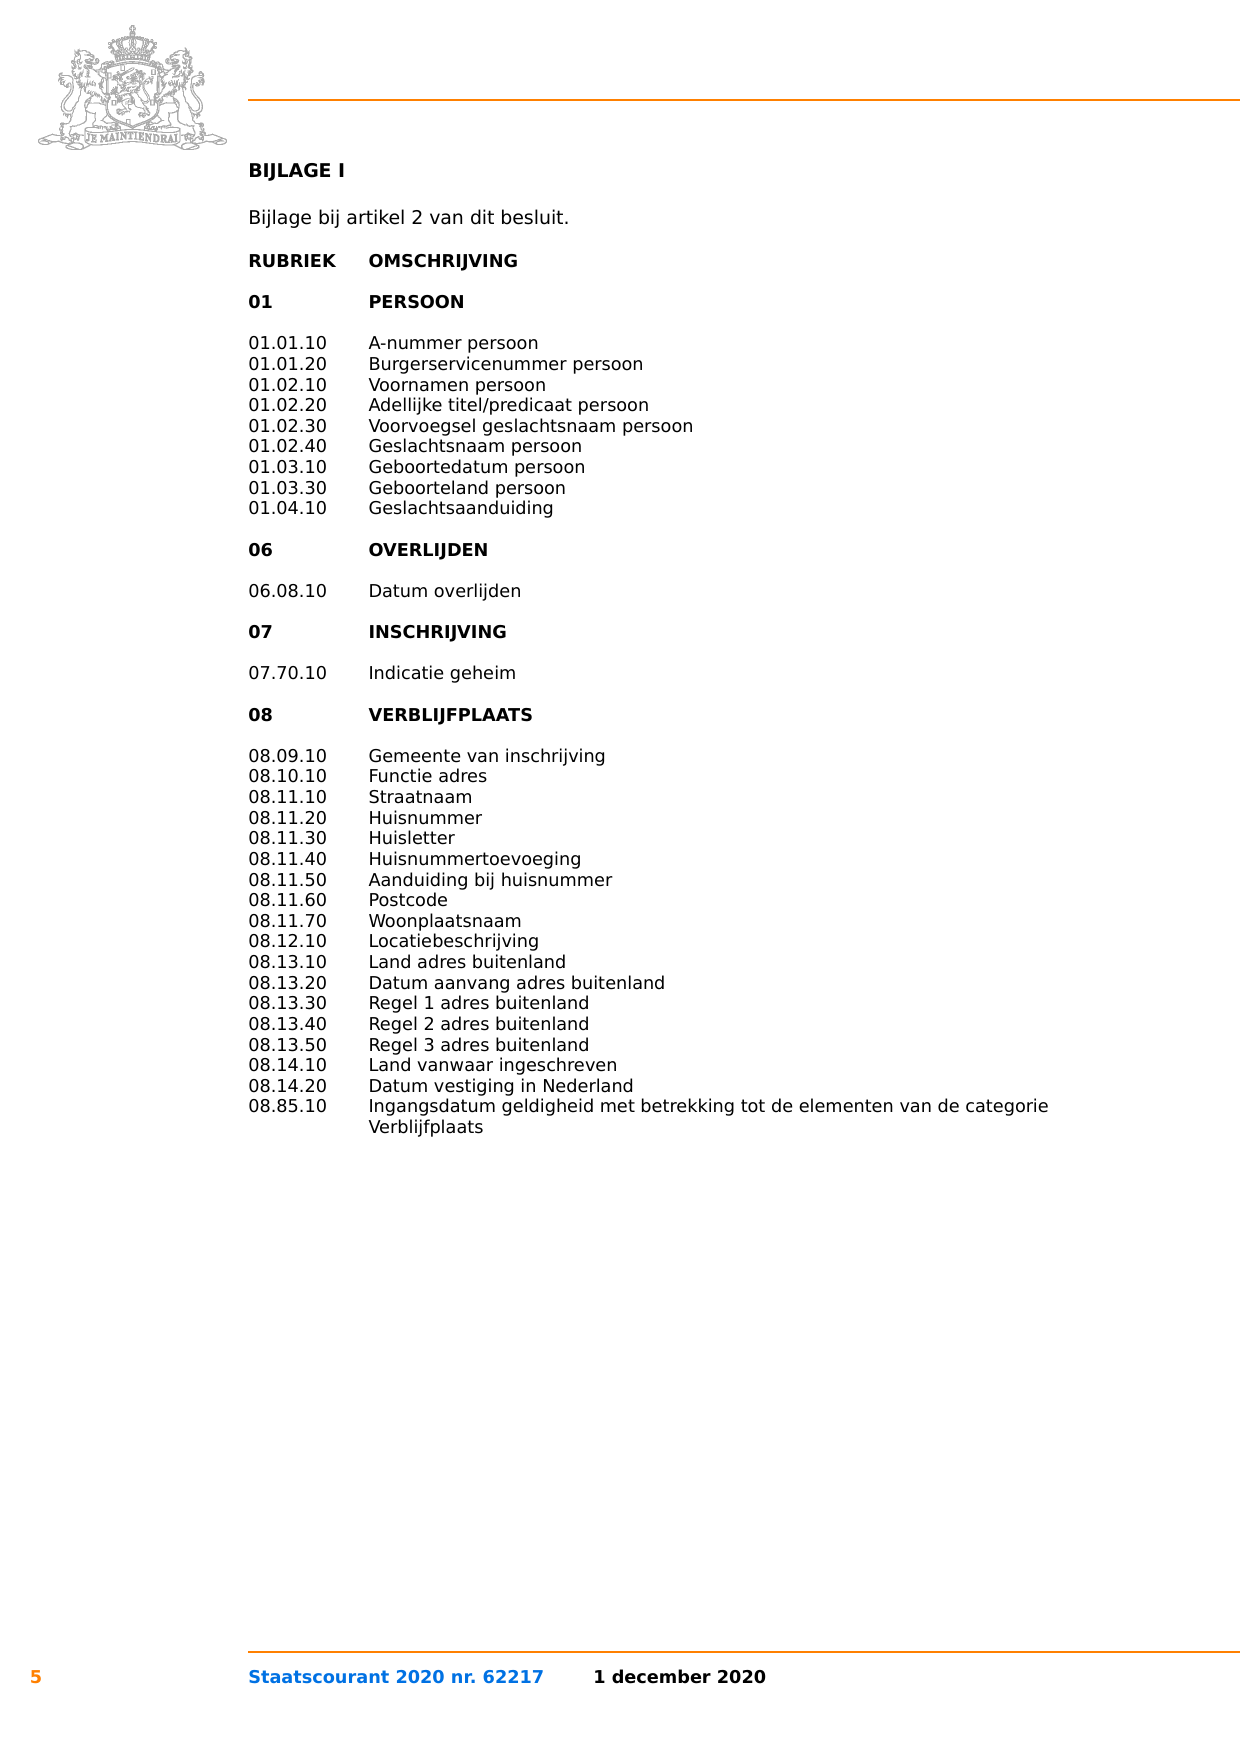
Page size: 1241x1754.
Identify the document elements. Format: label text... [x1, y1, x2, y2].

table_cell INSCHRIJVING [363, 622, 1163, 643]
subtitle BIJLAGE I [248, 160, 1163, 182]
table_cell 08.13.30 [248, 993, 362, 1014]
table_cell [363, 560, 1163, 581]
table_cell 08.85.10 [248, 1096, 362, 1138]
table_header RUBRIEK [248, 251, 362, 271]
table_cell Locatiebeschrijving [363, 931, 1163, 952]
table_cell [248, 519, 362, 539]
table_cell [363, 725, 1163, 746]
table_cell 01.03.30 [248, 478, 362, 498]
table_cell 07.70.10 [248, 663, 362, 684]
table_cell Geslachtsaanduiding [363, 498, 1163, 519]
table_cell 08.14.10 [248, 1055, 362, 1076]
table_cell Postcode [363, 890, 1163, 911]
table_cell [248, 313, 362, 333]
table_cell [363, 601, 1163, 622]
table_cell [248, 271, 362, 292]
table_cell Woonplaatsnaam [363, 911, 1163, 931]
table_cell 08.10.10 [248, 766, 362, 787]
table_cell 08.13.10 [248, 952, 362, 973]
table_cell Functie adres [363, 766, 1163, 787]
table_cell Land vanwaar ingeschreven [363, 1055, 1163, 1076]
table_cell [363, 271, 1163, 292]
table_cell 01.02.40 [248, 436, 362, 457]
table_cell 08.11.40 [248, 849, 362, 869]
table_cell 08.11.60 [248, 890, 362, 911]
table_cell Aanduiding bij huisnummer [363, 870, 1163, 890]
table_cell 08.13.20 [248, 973, 362, 993]
table_cell OVERLIJDEN [363, 540, 1163, 560]
table_cell Gemeente van inschrijving [363, 746, 1163, 766]
table_cell Geboorteland persoon [363, 478, 1163, 498]
text Bijlage bij artikel 2 van dit besluit. [248, 207, 1163, 229]
table_cell 01.02.30 [248, 416, 362, 436]
table_cell 08.13.50 [248, 1035, 362, 1055]
table_cell Geslachtsnaam persoon [363, 436, 1163, 457]
table_cell 01.03.10 [248, 457, 362, 478]
table_cell 08.11.70 [248, 911, 362, 931]
table_cell [248, 725, 362, 746]
table_cell VERBLIJFPLAATS [363, 705, 1163, 725]
table_cell 07 [248, 622, 362, 643]
table_cell [363, 684, 1163, 704]
table_cell A-nummer persoon [363, 333, 1163, 354]
table_cell [248, 601, 362, 622]
table_cell Huisletter [363, 828, 1163, 849]
table_cell Regel 1 adres buitenland [363, 993, 1163, 1014]
table_cell Voorvoegsel geslachtsnaam persoon [363, 416, 1163, 436]
table_cell PERSOON [363, 292, 1163, 313]
table_cell Datum aanvang adres buitenland [363, 973, 1163, 993]
table_cell 08.11.20 [248, 808, 362, 828]
table_cell 06 [248, 540, 362, 560]
table_cell Regel 3 adres buitenland [363, 1035, 1163, 1055]
table_cell [363, 519, 1163, 539]
table_cell 01.02.20 [248, 395, 362, 416]
table_cell 08.13.40 [248, 1014, 362, 1034]
table_cell 01.01.20 [248, 354, 362, 374]
table_cell [248, 643, 362, 663]
table_cell 08.14.20 [248, 1076, 362, 1096]
table_cell Huisnummertoevoeging [363, 849, 1163, 869]
table_cell 08.12.10 [248, 931, 362, 952]
table_cell Voornamen persoon [363, 375, 1163, 395]
table_cell 08.11.50 [248, 870, 362, 890]
table_cell 08 [248, 705, 362, 725]
table_cell [363, 643, 1163, 663]
table_cell 08.11.10 [248, 787, 362, 808]
table_cell 06.08.10 [248, 581, 362, 601]
table_cell [248, 560, 362, 581]
table_cell 01.02.10 [248, 375, 362, 395]
table_cell Geboortedatum persoon [363, 457, 1163, 478]
table_cell Land adres buitenland [363, 952, 1163, 973]
table_cell Straatnaam [363, 787, 1163, 808]
table_cell 08.11.30 [248, 828, 362, 849]
table_cell Regel 2 adres buitenland [363, 1014, 1163, 1034]
table_cell Burgerservicenummer persoon [363, 354, 1163, 374]
table_cell [248, 684, 362, 704]
table_cell 01 [248, 292, 362, 313]
table_cell Datum overlijden [363, 581, 1163, 601]
picture [38, 25, 227, 150]
table_cell 01.01.10 [248, 333, 362, 354]
table_cell 01.04.10 [248, 498, 362, 519]
table_cell Adellijke titel/predicaat persoon [363, 395, 1163, 416]
table_cell [363, 313, 1163, 333]
table_header OMSCHRIJVING [363, 251, 1163, 271]
table_cell Indicatie geheim [363, 663, 1163, 684]
table_cell Huisnummer [363, 808, 1163, 828]
table_cell Ingangsdatum geldigheid met betrekking tot de elementen van de categorie Verblijfplaats [363, 1096, 1163, 1138]
table_cell Datum vestiging in Nederland [363, 1076, 1163, 1096]
table_cell 08.09.10 [248, 746, 362, 766]
